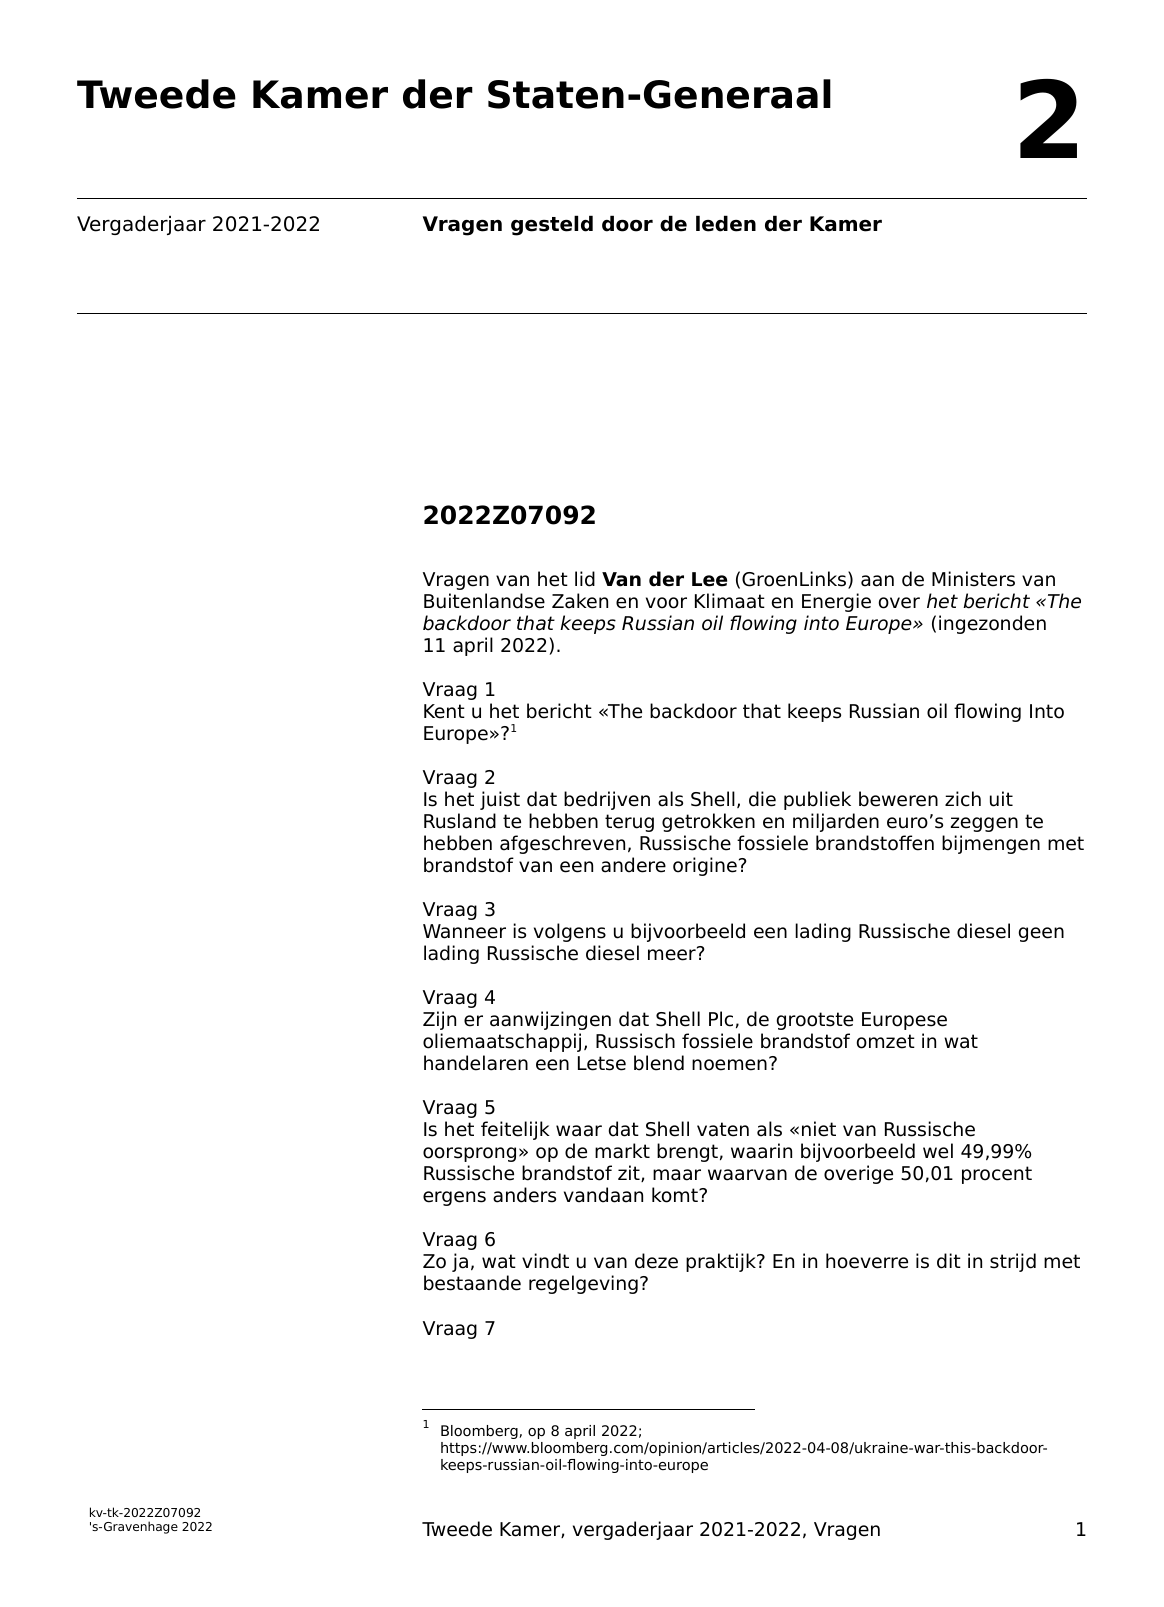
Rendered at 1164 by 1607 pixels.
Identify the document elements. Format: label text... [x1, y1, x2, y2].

text 's-Gravenhage 2022 [88, 1520, 323, 1534]
text Vraag 2 [422, 767, 1087, 789]
table_header 2 [886, 59, 1087, 198]
text Wanneer is volgens u bijvoorbeeld een lading Russische diesel geen lading Russische diesel meer? [422, 921, 1087, 965]
table_header Tweede Kamer der Staten-Generaal [77, 59, 886, 198]
table_cell Vergaderjaar 2021-2022 [77, 199, 422, 313]
text Vraag 5 [422, 1097, 1087, 1119]
text Vraag 3 [422, 899, 1087, 921]
text Vraag 4 [422, 987, 1087, 1009]
text Zijn er aanwijzingen dat Shell Plc, de grootste Europese oliemaatschappij, Russisch fossiele brandstof omzet in wat handelaren een Letse blend noemen? [422, 1009, 1087, 1075]
text Bloomberg, op 8 april 2022; https://www.bloomberg.com/opinion/articles/2022-04-08/ukraine-war-this-backdoor-keeps-russian-oil-flowing-into-europe [422, 1418, 1087, 1474]
text Vragen van het lid Van der Lee (GroenLinks) aan de Ministers van Buitenlandse Zaken en voor Klimaat en Energie over het bericht «The backdoor that keeps Russian oil flowing into Europe» (ingezonden 11 april 2022). [422, 569, 1087, 657]
text Is het feitelijk waar dat Shell vaten als «niet van Russische oorsprong» op de markt brengt, waarin bijvoorbeeld wel 49,99% Russische brandstof zit, maar waarvan de overige 50,01 procent ergens anders vandaan komt? [422, 1119, 1087, 1207]
text Is het juist dat bedrijven als Shell, die publiek beweren zich uit Rusland te hebben terug getrokken en miljarden euro’s zeggen te hebben afgeschreven, Russische fossiele brandstoffen bijmengen met brandstof van een andere origine? [422, 789, 1087, 877]
text Vraag 1 [422, 679, 1087, 701]
text 2022Z07092 [422, 501, 1087, 531]
text Vraag 7 [422, 1317, 1087, 1339]
table_cell Vragen gesteld door de leden der Kamer [422, 199, 1087, 313]
text Zo ja, wat vindt u van deze praktijk? En in hoeverre is dit in strijd met bestaande regelgeving? [422, 1251, 1087, 1295]
text kv-tk-2022Z07092 [88, 1506, 323, 1520]
text Vraag 6 [422, 1229, 1087, 1251]
text Kent u het bericht «The backdoor that keeps Russian oil flowing Into Europe»? [422, 701, 1087, 745]
